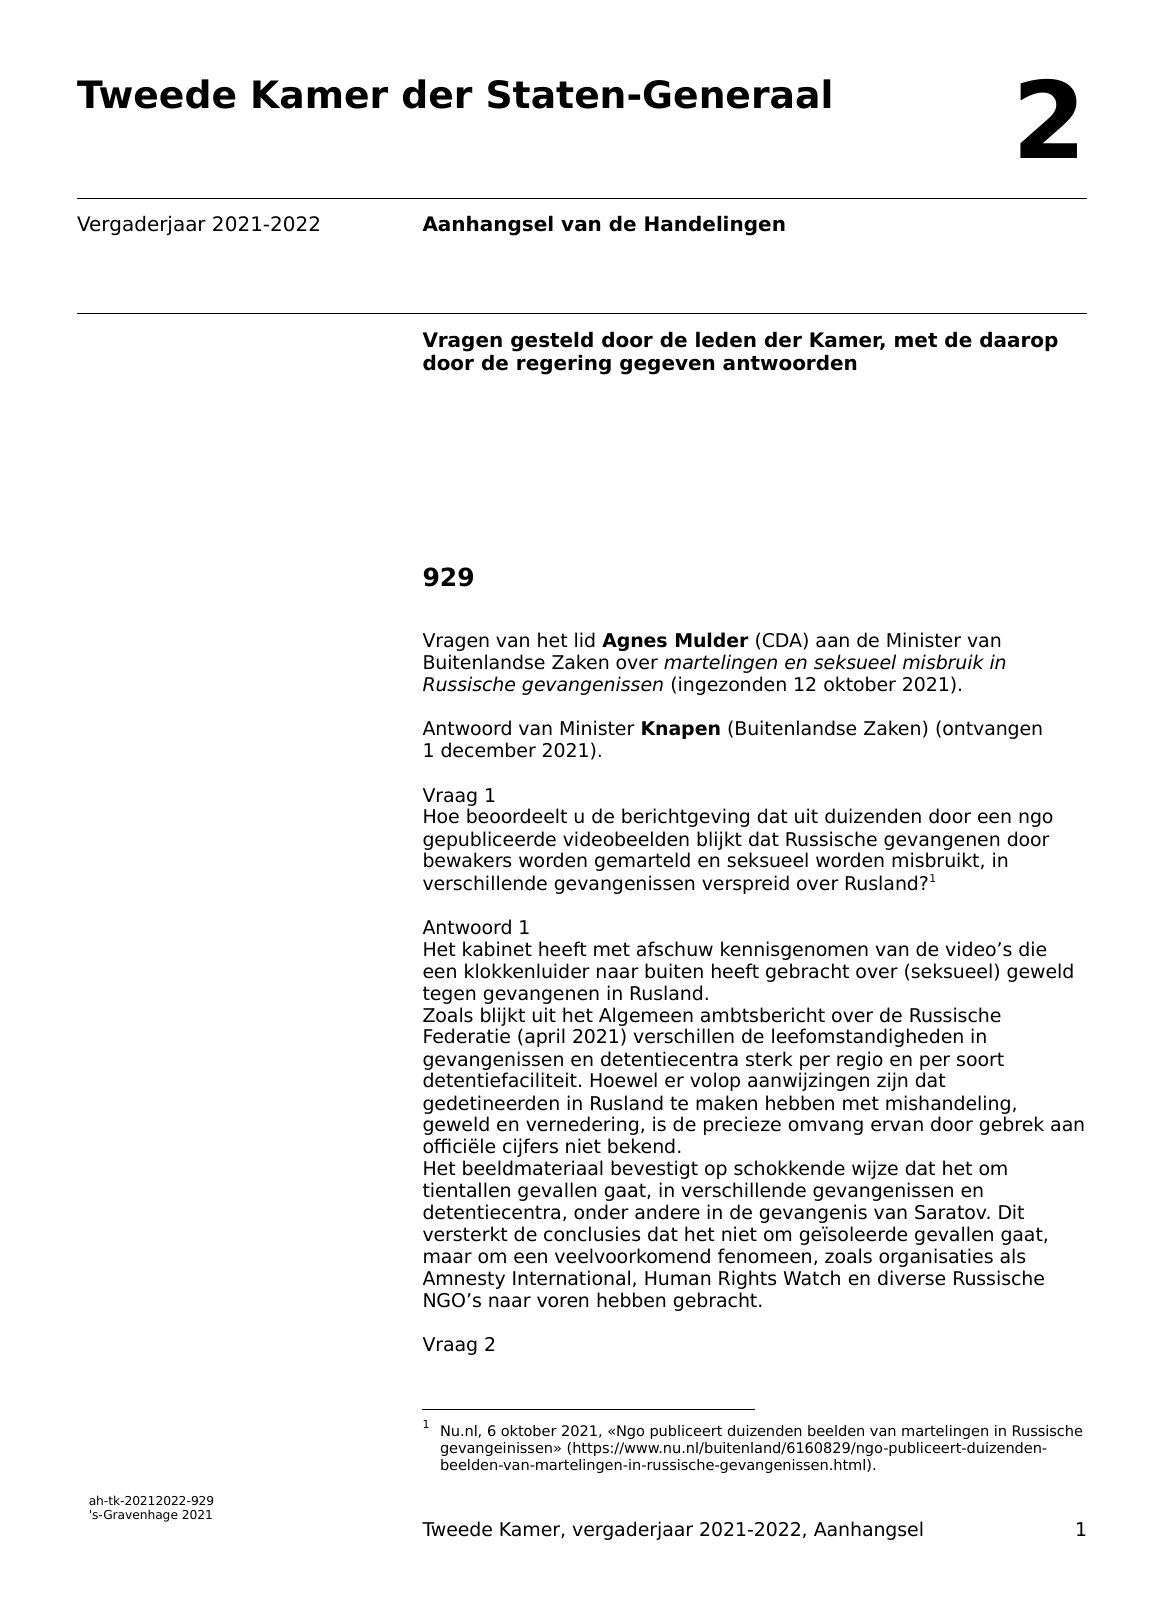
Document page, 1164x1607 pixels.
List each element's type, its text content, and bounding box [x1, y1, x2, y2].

text Zoals blijkt uit het Algemeen ambtsbericht over de Russische Federatie (april 2021) verschillen de leefomstandigheden in gevangenissen en detentiecentra sterk per regio en per soort detentiefaciliteit. Hoewel er volop aanwijzingen zijn dat gedetineerden in Rusland te maken hebben met mishandeling, geweld en vernedering, is de precieze omvang ervan door gebrek aan officiële cijfers niet bekend. [422, 1004, 1087, 1158]
table_cell [77, 314, 422, 375]
text Vraag 2 [422, 1334, 1087, 1356]
table_header 2 [886, 59, 1087, 198]
text Antwoord 1 [422, 917, 1087, 938]
text Antwoord van Minister Knapen (Buitenlandse Zaken) (ontvangen 1 december 2021). [422, 718, 1087, 762]
text Vraag 1 [422, 784, 1087, 806]
text 's-Gravenhage 2021 [88, 1508, 323, 1522]
table_header Tweede Kamer der Staten-Generaal [77, 59, 886, 198]
table_cell Aanhangsel van de Handelingen [422, 199, 1087, 313]
text Het kabinet heeft met afschuw kennisgenomen van de video’s die een klokkenluider naar buiten heeft gebracht over (seksueel) geweld tegen gevangenen in Rusland. [422, 938, 1087, 1004]
text Vragen van het lid Agnes Mulder (CDA) aan de Minister van Buitenlandse Zaken over martelingen en seksueel misbruik in Russische gevangenissen (ingezonden 12 oktober 2021). [422, 630, 1087, 696]
text ah-tk-20212022-929 [88, 1494, 323, 1508]
text 929 [422, 563, 1087, 592]
text Hoe beoordeelt u de berichtgeving dat uit duizenden door een ngo gepubliceerde videobeelden blijkt dat Russische gevangenen door bewakers worden gemarteld en seksueel worden misbruikt, in verschillende gevangenissen verspreid over Rusland? [422, 806, 1087, 894]
table_cell Vergaderjaar 2021-2022 [77, 199, 422, 313]
text Het beeldmateriaal bevestigt op schokkende wijze dat het om tientallen gevallen gaat, in verschillende gevangenissen en detentiecentra, onder andere in de gevangenis van Saratov. Dit versterkt de conclusies dat het niet om geïsoleerde gevallen gaat, maar om een veelvoorkomend fenomeen, zoals organisaties als Amnesty International, Human Rights Watch en diverse Russische NGO’s naar voren hebben gebracht. [422, 1158, 1087, 1312]
table_cell Vragen gesteld door de leden der Kamer, met de daarop door de regering gegeven antwoorden [422, 314, 1087, 375]
text Nu.nl, 6 oktober 2021, «Ngo publiceert duizenden beelden van martelingen in Russische gevangeinissen» (https://www.nu.nl/buitenland/6160829/ngo-publiceert-duizenden-beelden-van-martelingen-in-russische-gevangenissen.html). [422, 1418, 1087, 1474]
